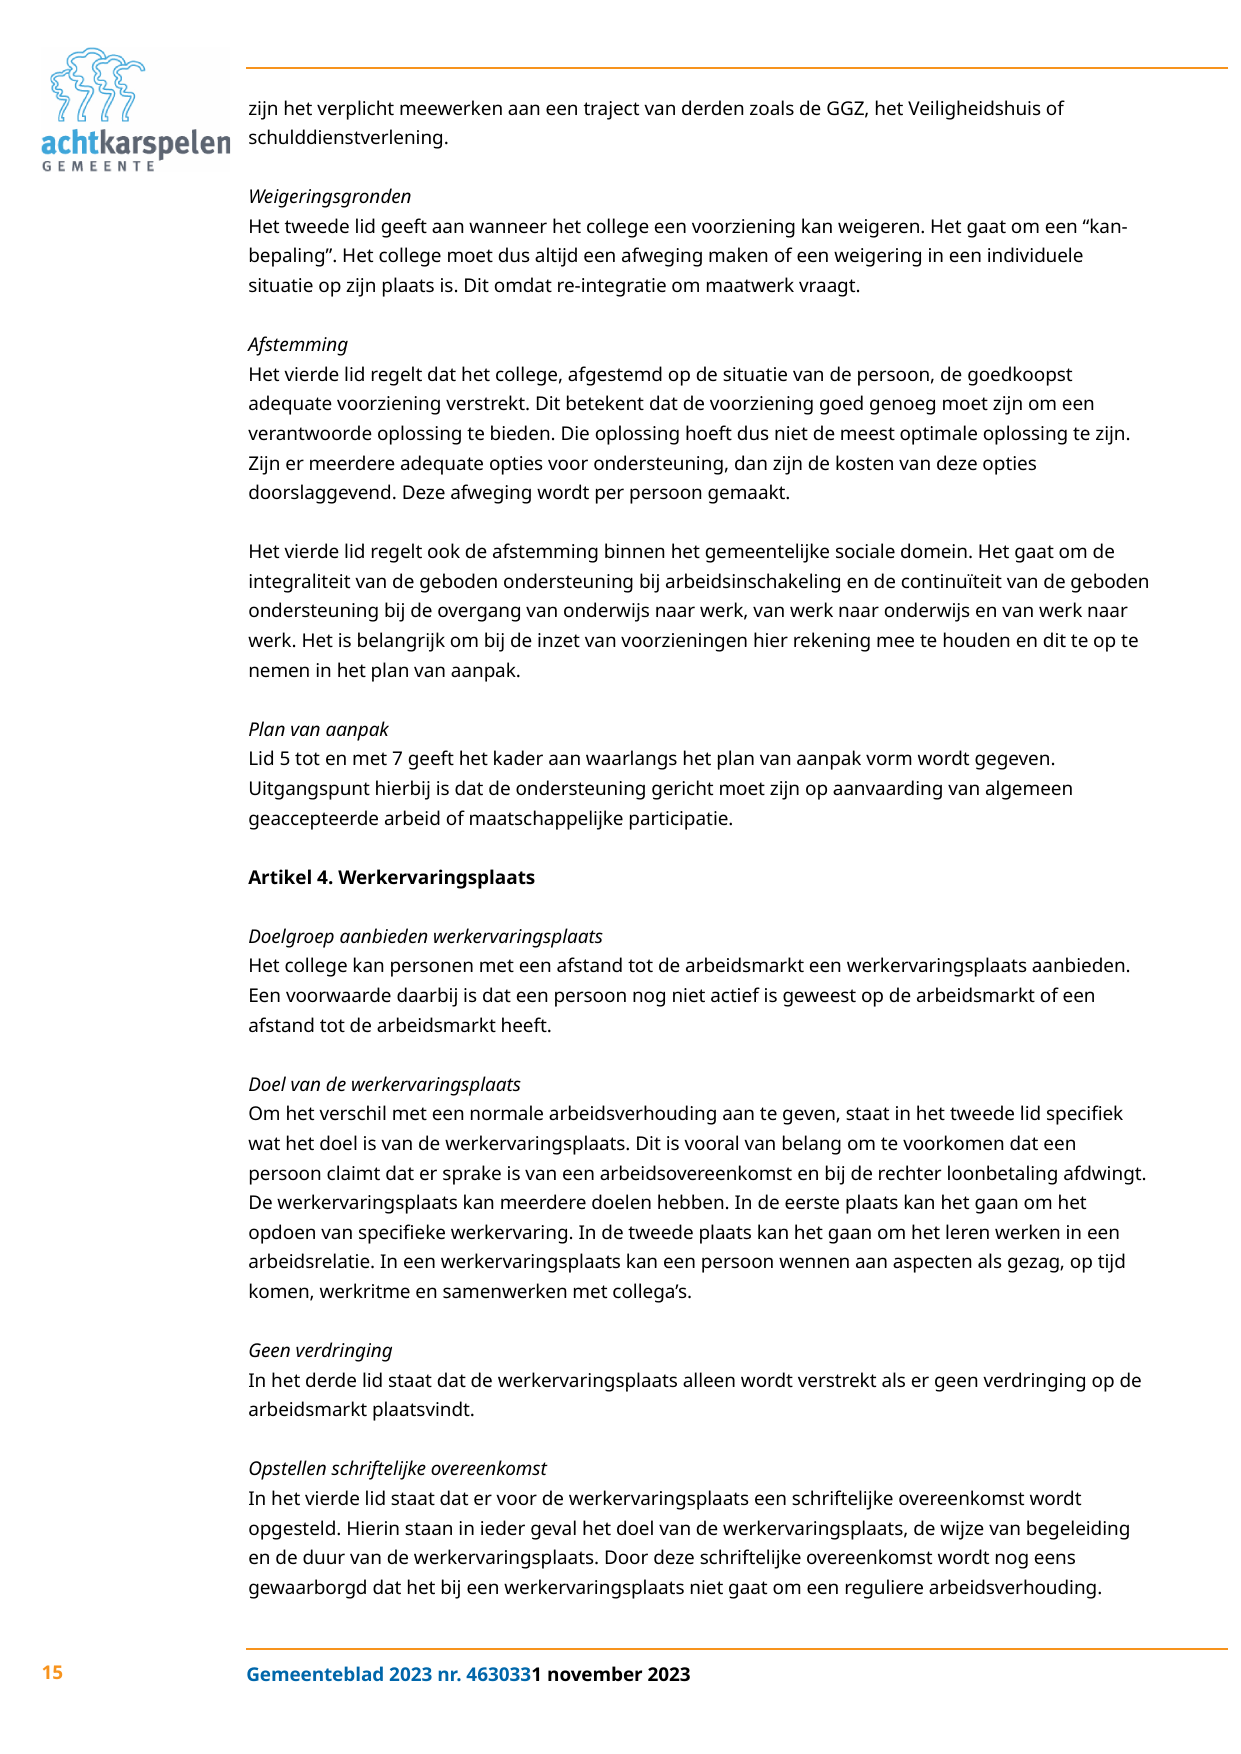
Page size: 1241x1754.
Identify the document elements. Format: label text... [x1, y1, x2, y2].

text Het vierde lid regelt dat het college, afgestemd op de situatie van de persoon, de goedkoopst adequate voorziening verstrekt. Dit betekent dat de voorziening goed genoeg moet zijn om een verantwoorde oplossing te bieden. Die oplossing hoeft dus niet de meest optimale oplossing te zijn. Zijn er meerdere adequate opties voor ondersteuning, dan zijn de kosten van deze opties doorslaggevend. Deze afweging wordt per persoon gemaakt. [248, 361, 1152, 505]
picture [41, 47, 231, 172]
text Het vierde lid regelt ook de afstemming binnen het gemeentelijke sociale domein. Het gaat om de integraliteit van de geboden ondersteuning bij arbeidsinschakeling en de continuïteit van de geboden ondersteuning bij de overgang van onderwijs naar werk, van werk naar onderwijs en van werk naar werk. Het is belangrijk om bij de inzet van voorzieningen hier rekening mee te houden en dit te op te nemen in het plan van aanpak. [248, 538, 1152, 683]
text Uitgangspunt hierbij is dat de ondersteuning gericht moet zijn op aanvaarding van algemeen geaccepteerde arbeid of maatschappelijke participatie. [248, 775, 1152, 831]
text In het derde lid staat dat de werkervaringsplaats alleen wordt verstrekt als er geen verdringing op de arbeidsmarkt plaatsvindt. [248, 1367, 1152, 1422]
text Weigeringsgronden [248, 183, 1152, 209]
text Artikel 4. Werkervaringsplaats [248, 864, 1152, 890]
text Plan van aanpak [248, 716, 1152, 742]
text Opstellen schriftelijke overeenkomst [248, 1456, 1152, 1481]
text Geen verdringing [248, 1337, 1152, 1363]
text Doelgroep aanbieden werkervaringsplaats [248, 923, 1152, 949]
text Lid 5 tot en met 7 geeft het kader aan waarlangs het plan van aanpak vorm wordt gegeven. [248, 746, 1152, 771]
text Doel van de werkervaringsplaats [248, 1071, 1152, 1097]
text De werkervaringsplaats kan meerdere doelen hebben. In de eerste plaats kan het gaan om het opdoen van specifieke werkervaring. In de tweede plaats kan het gaan om het leren werken in een arbeidsrelatie. In een werkervaringsplaats kan een persoon wennen aan aspecten als gezag, op tijd komen, werkritme en samenwerken met collega’s. [248, 1189, 1152, 1304]
text Om het verschil met een normale arbeidsverhouding aan te geven, staat in het tweede lid specifiek wat het doel is van de werkervaringsplaats. Dit is vooral van belang om te voorkomen dat een persoon claimt dat er sprake is van een arbeidsovereenkomst en bij de rechter loonbetaling afdwingt. [248, 1101, 1152, 1186]
text Het tweede lid geeft aan wanneer het college een voorziening kan weigeren. Het gaat om een “kan-bepaling”. Het college moet dus altijd een afweging maken of een weigering in een individuele situatie op zijn plaats is. Dit omdat re-integratie om maatwerk vraagt. [248, 213, 1152, 298]
text zijn het verplicht meewerken aan een traject van derden zoals de GGZ, het Veiligheidshuis of schulddienstverlening. [248, 95, 1152, 150]
text Het college kan personen met een afstand tot de arbeidsmarkt een werkervaringsplaats aanbieden. Een voorwaarde daarbij is dat een persoon nog niet actief is geweest op de arbeidsmarkt of een afstand tot de arbeidsmarkt heeft. [248, 953, 1152, 1038]
text In het vierde lid staat dat er voor de werkervaringsplaats een schriftelijke overeenkomst wordt opgesteld. Hierin staan in ieder geval het doel van de werkervaringsplaats, de wijze van begeleiding en de duur van de werkervaringsplaats. Door deze schriftelijke overeenkomst wordt nog eens gewaarborgd dat het bij een werkervaringsplaats niet gaat om een reguliere arbeidsverhouding. [248, 1485, 1152, 1600]
text Afstemming [248, 331, 1152, 357]
